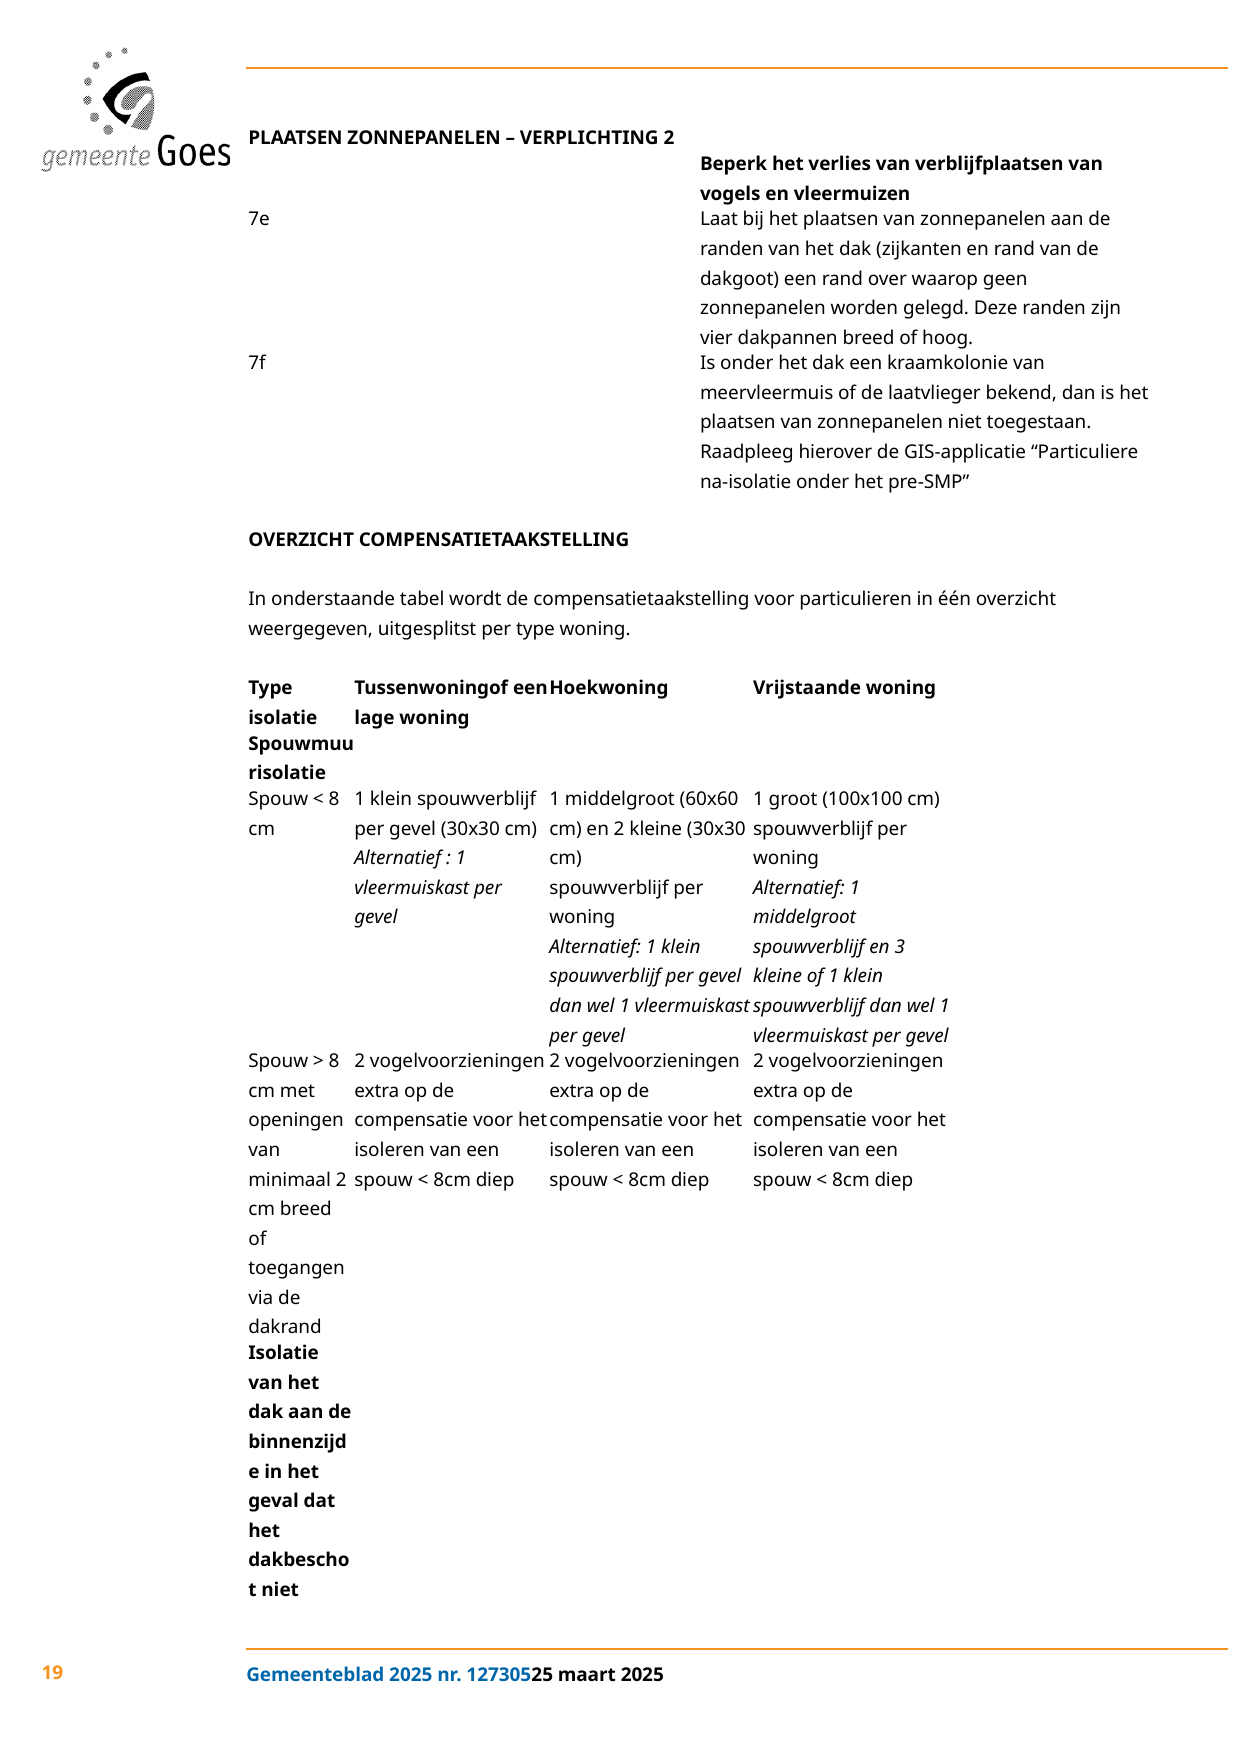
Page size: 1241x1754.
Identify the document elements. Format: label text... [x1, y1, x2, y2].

table_header Type isolatie [248, 675, 354, 730]
table_cell Spouw > 8 cm met openingen van minimaal 2 cm breed of toegangen via de dakrand [248, 1048, 354, 1339]
table_cell Beperk het verlies van verblijfplaatsen van vogels en vleermuizen [700, 150, 1152, 206]
table_header Vrijstaande woning [753, 675, 956, 730]
table_cell Laat bij het plaatsen van zonnepanelen aan de randen van het dak (zijkanten en rand van de dakgoot) een rand over waarop geen zonnepanelen worden gelegd. Deze randen zijn vier dakpannen breed of hoog. [700, 206, 1152, 349]
text In onderstaande tabel wordt de compensatietaakstelling voor particulieren in één overzicht weergegeven, uitgesplitst per type woning. [248, 586, 1152, 641]
table_cell 2 vogelvoorzieningen extra op de compensatie voor het isoleren van een spouw < 8cm diep [549, 1048, 753, 1339]
table_cell [753, 730, 956, 785]
table_cell Spouw < 8 cm [248, 785, 354, 1047]
picture [41, 47, 231, 172]
table_cell [354, 730, 549, 785]
table_cell [248, 150, 700, 206]
table_cell 2 vogelvoorzieningen extra op de compensatie voor het isoleren van een spouw < 8cm diep [753, 1048, 956, 1339]
table_cell Isolatie van het dak aan de binnenzijde in het geval dat het dakbeschot niet [248, 1340, 354, 1602]
table_cell 7e [248, 206, 700, 349]
table_cell Spouwmuurisolatie [248, 730, 354, 785]
table_cell [753, 1340, 956, 1602]
table_header Hoekwoning [549, 675, 753, 730]
table_cell [354, 1340, 549, 1602]
table_cell [549, 1340, 753, 1602]
table_cell 1 middelgroot (60x60 cm) en 2 kleine (30x30 cm) spouwverblijf per woning Alternatief: 1 klein spouwverblijf per gevel dan wel 1 vleermuiskast per gevel [549, 785, 753, 1047]
table_cell [549, 730, 753, 785]
table_cell 7f [248, 350, 700, 494]
table_header PLAATSEN ZONNEPANELEN – VERPLICHTING 2 [248, 125, 1152, 150]
text OVERZICHT COMPENSATIETAAKSTELLING [248, 526, 1152, 552]
table_cell 1 klein spouwverblijf per gevel (30x30 cm) Alternatief : 1 vleermuiskast per gevel [354, 785, 549, 1047]
table_cell 1 groot (100x100 cm) spouwverblijf per woning Alternatief: 1 middelgroot spouwverblijf en 3 kleine of 1 klein spouwverblijf dan wel 1 vleermuiskast per gevel [753, 785, 956, 1047]
table_cell Is onder het dak een kraamkolonie van meervleermuis of de laatvlieger bekend, dan is het plaatsen van zonnepanelen niet toegestaan. Raadpleeg hierover de GIS-applicatie “Particuliere na-isolatie onder het pre-SMP” [700, 350, 1152, 494]
table_cell 2 vogelvoorzieningen extra op de compensatie voor het isoleren van een spouw < 8cm diep [354, 1048, 549, 1339]
table_header Tussenwoningof een lage woning [354, 675, 549, 730]
